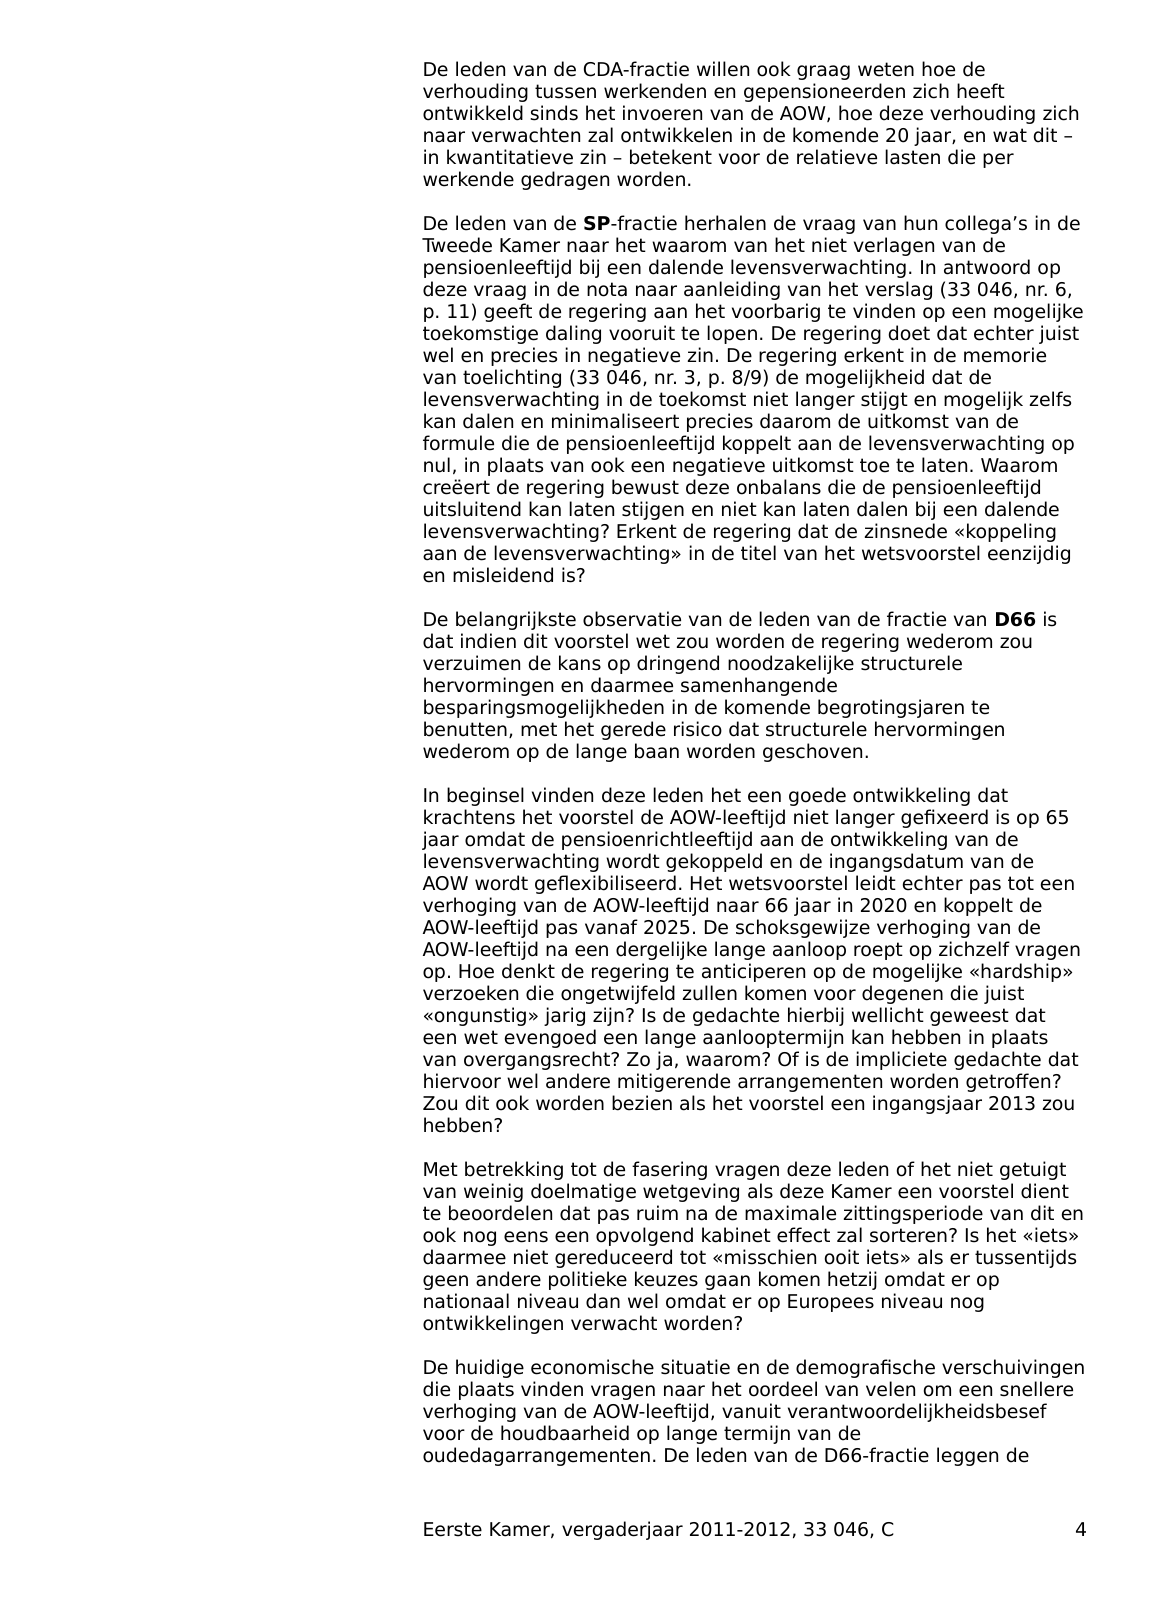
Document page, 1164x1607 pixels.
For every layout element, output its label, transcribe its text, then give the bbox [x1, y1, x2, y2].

text De leden van de SP-fractie herhalen de vraag van hun collega’s in de Tweede Kamer naar het waarom van het niet verlagen van de pensioenleeftijd bij een dalende levensverwachting. In antwoord op deze vraag in de nota naar aanleiding van het verslag (33 046, nr. 6, p. 11) geeft de regering aan het voorbarig te vinden op een mogelijke toekomstige daling vooruit te lopen. De regering doet dat echter juist wel en precies in negatieve zin. De regering erkent in de memorie van toelichting (33 046, nr. 3, p. 8/9) de mogelijkheid dat de levensverwachting in de toekomst niet langer stijgt en mogelijk zelfs kan dalen en minimaliseert precies daarom de uitkomst van de formule die de pensioenleeftijd koppelt aan de levensverwachting op nul, in plaats van ook een negatieve uitkomst toe te laten. Waarom creëert de regering bewust deze onbalans die de pensioenleeftijd uitsluitend kan laten stijgen en niet kan laten dalen bij een dalende levensverwachting? Erkent de regering dat de zinsnede «koppeling aan de levensverwachting» in de titel van het wetsvoorstel eenzijdig en misleidend is? [422, 213, 1087, 587]
text Met betrekking tot de fasering vragen deze leden of het niet getuigt van weinig doelmatige wetgeving als deze Kamer een voorstel dient te beoordelen dat pas ruim na de maximale zittingsperiode van dit en ook nog eens een opvolgend kabinet effect zal sorteren? Is het «iets» daarmee niet gereduceerd tot «misschien ooit iets» als er tussentijds geen andere politieke keuzes gaan komen hetzij omdat er op nationaal niveau dan wel omdat er op Europees niveau nog ontwikkelingen verwacht worden? [422, 1159, 1087, 1335]
text In beginsel vinden deze leden het een goede ontwikkeling dat krachtens het voorstel de AOW-leeftijd niet langer gefixeerd is op 65 jaar omdat de pensioenrichtleeftijd aan de ontwikkeling van de levensverwachting wordt gekoppeld en de ingangsdatum van de AOW wordt geflexibiliseerd. Het wetsvoorstel leidt echter pas tot een verhoging van de AOW-leeftijd naar 66 jaar in 2020 en koppelt de AOW-leeftijd pas vanaf 2025. De schoksgewijze verhoging van de AOW-leeftijd na een dergelijke lange aanloop roept op zichzelf vragen op. Hoe denkt de regering te anticiperen op de mogelijke «hardship» verzoeken die ongetwijfeld zullen komen voor degenen die juist «ongunstig» jarig zijn? Is de gedachte hierbij wellicht geweest dat een wet evengoed een lange aanlooptermijn kan hebben in plaats van overgangsrecht? Zo ja, waarom? Of is de impliciete gedachte dat hiervoor wel andere mitigerende arrangementen worden getroffen? Zou dit ook worden bezien als het voorstel een ingangsjaar 2013 zou hebben? [422, 785, 1087, 1137]
text De leden van de CDA-fractie willen ook graag weten hoe de verhouding tussen werkenden en gepensioneerden zich heeft ontwikkeld sinds het invoeren van de AOW, hoe deze verhouding zich naar verwachten zal ontwikkelen in de komende 20 jaar, en wat dit – in kwantitatieve zin – betekent voor de relatieve lasten die per werkende gedragen worden. [422, 59, 1087, 191]
text De huidige economische situatie en de demografische verschuivingen die plaats vinden vragen naar het oordeel van velen om een snellere verhoging van de AOW-leeftijd, vanuit verantwoordelijkheidsbesef voor de houdbaarheid op lange termijn van de oudedagarrangementen. De leden van de D66-fractie leggen de [422, 1357, 1087, 1467]
text De belangrijkste observatie van de leden van de fractie van D66 is dat indien dit voorstel wet zou worden de regering wederom zou verzuimen de kans op dringend noodzakelijke structurele hervormingen en daarmee samenhangende besparingsmogelijkheden in de komende begrotingsjaren te benutten, met het gerede risico dat structurele hervormingen wederom op de lange baan worden geschoven. [422, 609, 1087, 763]
